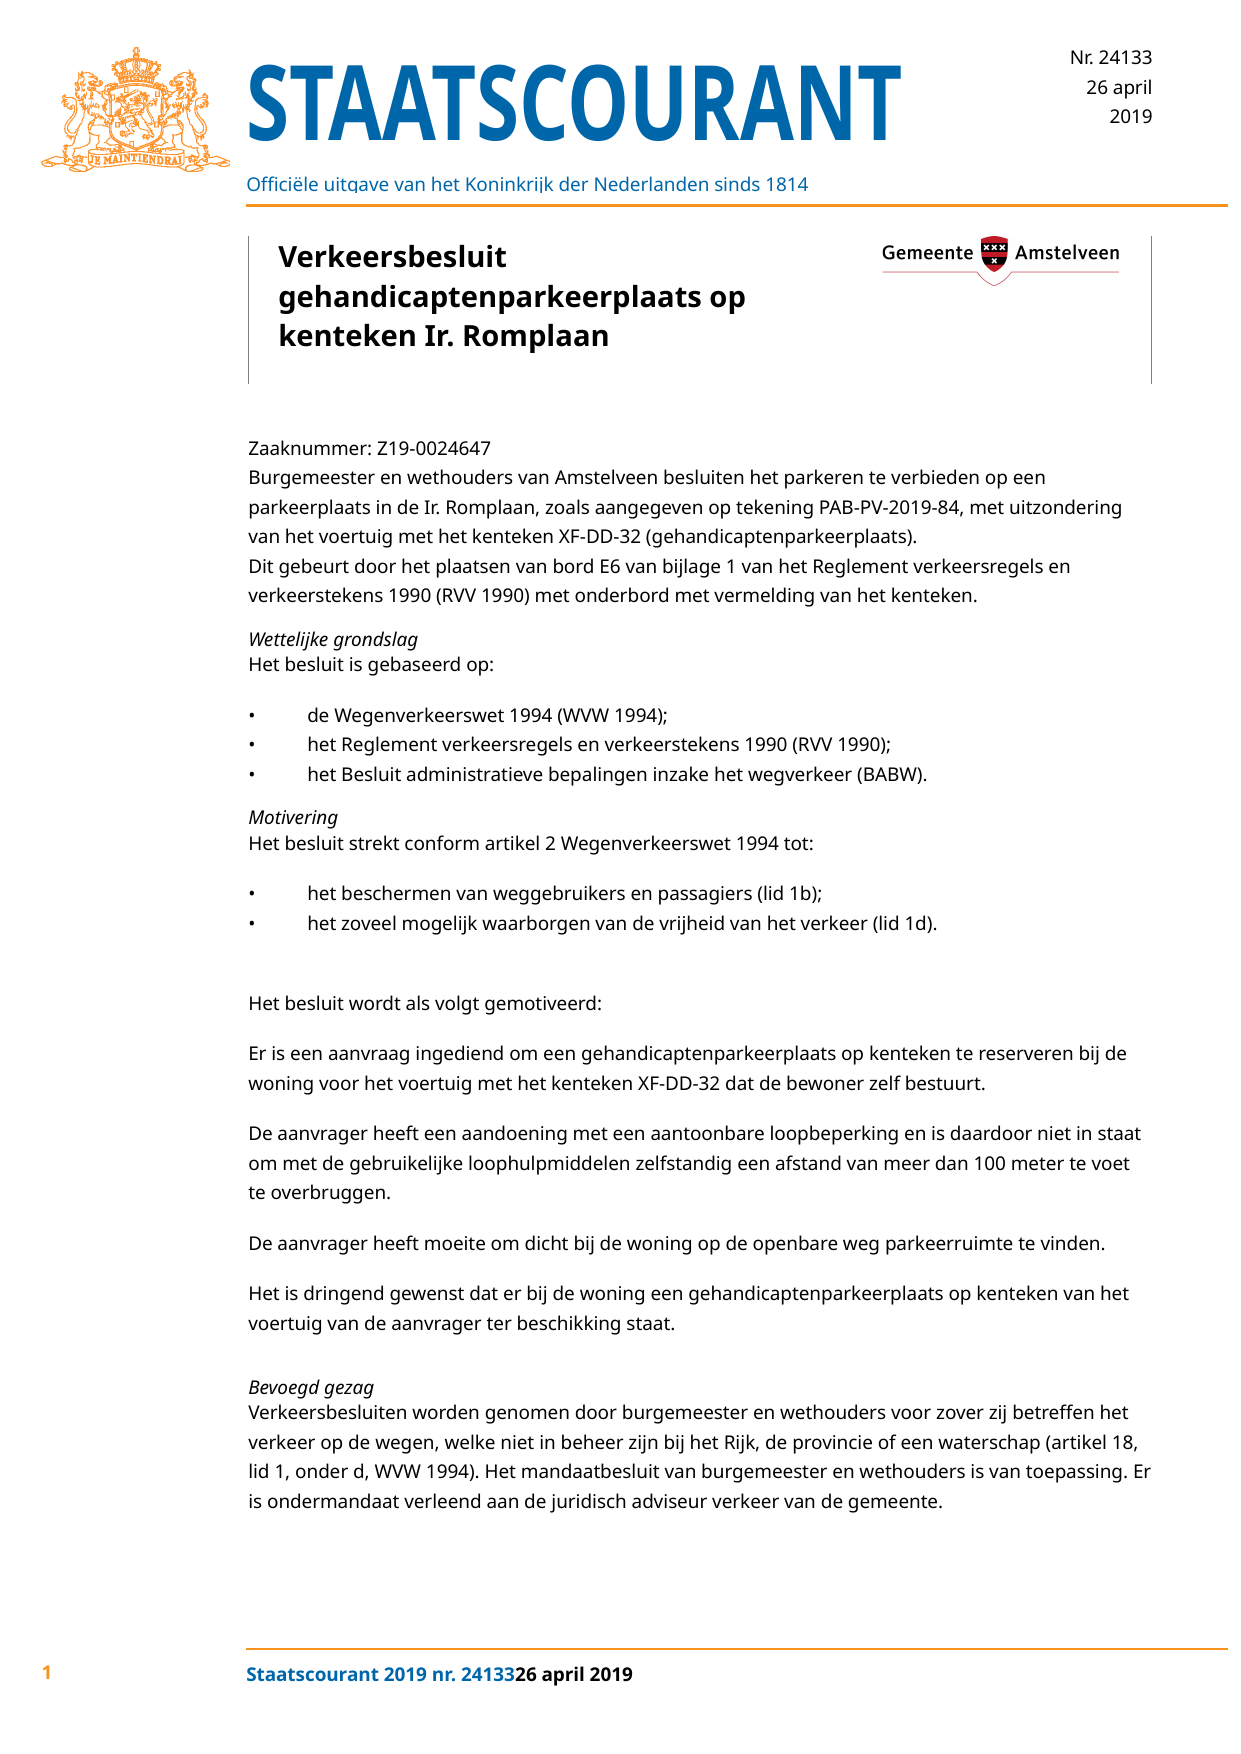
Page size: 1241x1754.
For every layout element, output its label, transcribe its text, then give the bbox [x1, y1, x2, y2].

text Er is een aanvraag ingediend om een gehandicaptenparkeerplaats op kenteken te reserveren bij de woning voor het voertuig met het kenteken XF-DD-32 dat de bewoner zelf bestuurt. [248, 1040, 1152, 1096]
text Burgemeester en wethouders van Amstelveen besluiten het parkeren te verbieden op een parkeerplaats in de Ir. Romplaan, zoals aangegeven op tekening PAB-PV-2019-84, met uitzondering van het voertuig met het kenteken XF-DD-32 (gehandicaptenparkeerplaats). [248, 464, 1152, 549]
text Verkeersbesluiten worden genomen door burgemeester en wethouders voor zover zij betreffen het verkeer op de wegen, welke niet in beheer zijn bij het Rijk, de provincie of een waterschap (artikel 18, lid 1, onder d, WVW 1994). Het mandaatbesluit van burgemeester en wethouders is van toepassing. Er is ondermandaat verleend aan de juridisch adviseur verkeer van de gemeente. [248, 1399, 1152, 1514]
picture [882, 236, 1119, 286]
list het Reglement verkeersregels en verkeerstekens 1990 (RVV 1990); [248, 731, 1152, 757]
text Het besluit is gebaseerd op: [248, 651, 1152, 677]
text Het besluit strekt conform artikel 2 Wegenverkeerswet 1994 tot: [248, 830, 1152, 856]
list de Wegenverkeerswet 1994 (WVW 1994); [248, 702, 1152, 728]
text Het besluit wordt als volgt gemotiveerd: [248, 990, 1152, 1016]
text Wettelijke grondslag [248, 626, 1152, 651]
table_header [850, 236, 1151, 384]
text Dit gebeurt door het plaatsen van bord E6 van bijlage 1 van het Reglement verkeersregels en verkeerstekens 1990 (RVV 1990) met onderbord met vermelding van het kenteken. [248, 553, 1152, 608]
text Motivering [248, 804, 1152, 830]
list het Besluit administratieve bepalingen inzake het wegverkeer (BABW). [248, 761, 1152, 787]
text De aanvrager heeft een aandoening met een aantoonbare loopbeperking en is daardoor niet in staat om met de gebruikelijke loophulpmiddelen zelfstandig een afstand van meer dan 100 meter te voet te overbruggen. [248, 1120, 1152, 1205]
text Bevoegd gezag [248, 1374, 1152, 1399]
list het beschermen van weggebruikers en passagiers (lid 1b); [248, 880, 1152, 906]
text Het is dringend gewenst dat er bij de woning een gehandicaptenparkeerplaats op kenteken van het voertuig van de aanvrager ter beschikking staat. [248, 1280, 1152, 1336]
text De aanvrager heeft moeite om dicht bij de woning op de openbare weg parkeerruimte te vinden. [248, 1230, 1152, 1256]
text Zaaknummer: Z19-0024647 [248, 435, 1152, 460]
list het zoveel mogelijk waarborgen van de vrijheid van het verkeer (lid 1d). [248, 910, 1152, 936]
table_header Verkeersbesluit gehandicaptenparkeerplaats op kenteken Ir. Romplaan [249, 236, 850, 384]
picture [41, 47, 231, 172]
